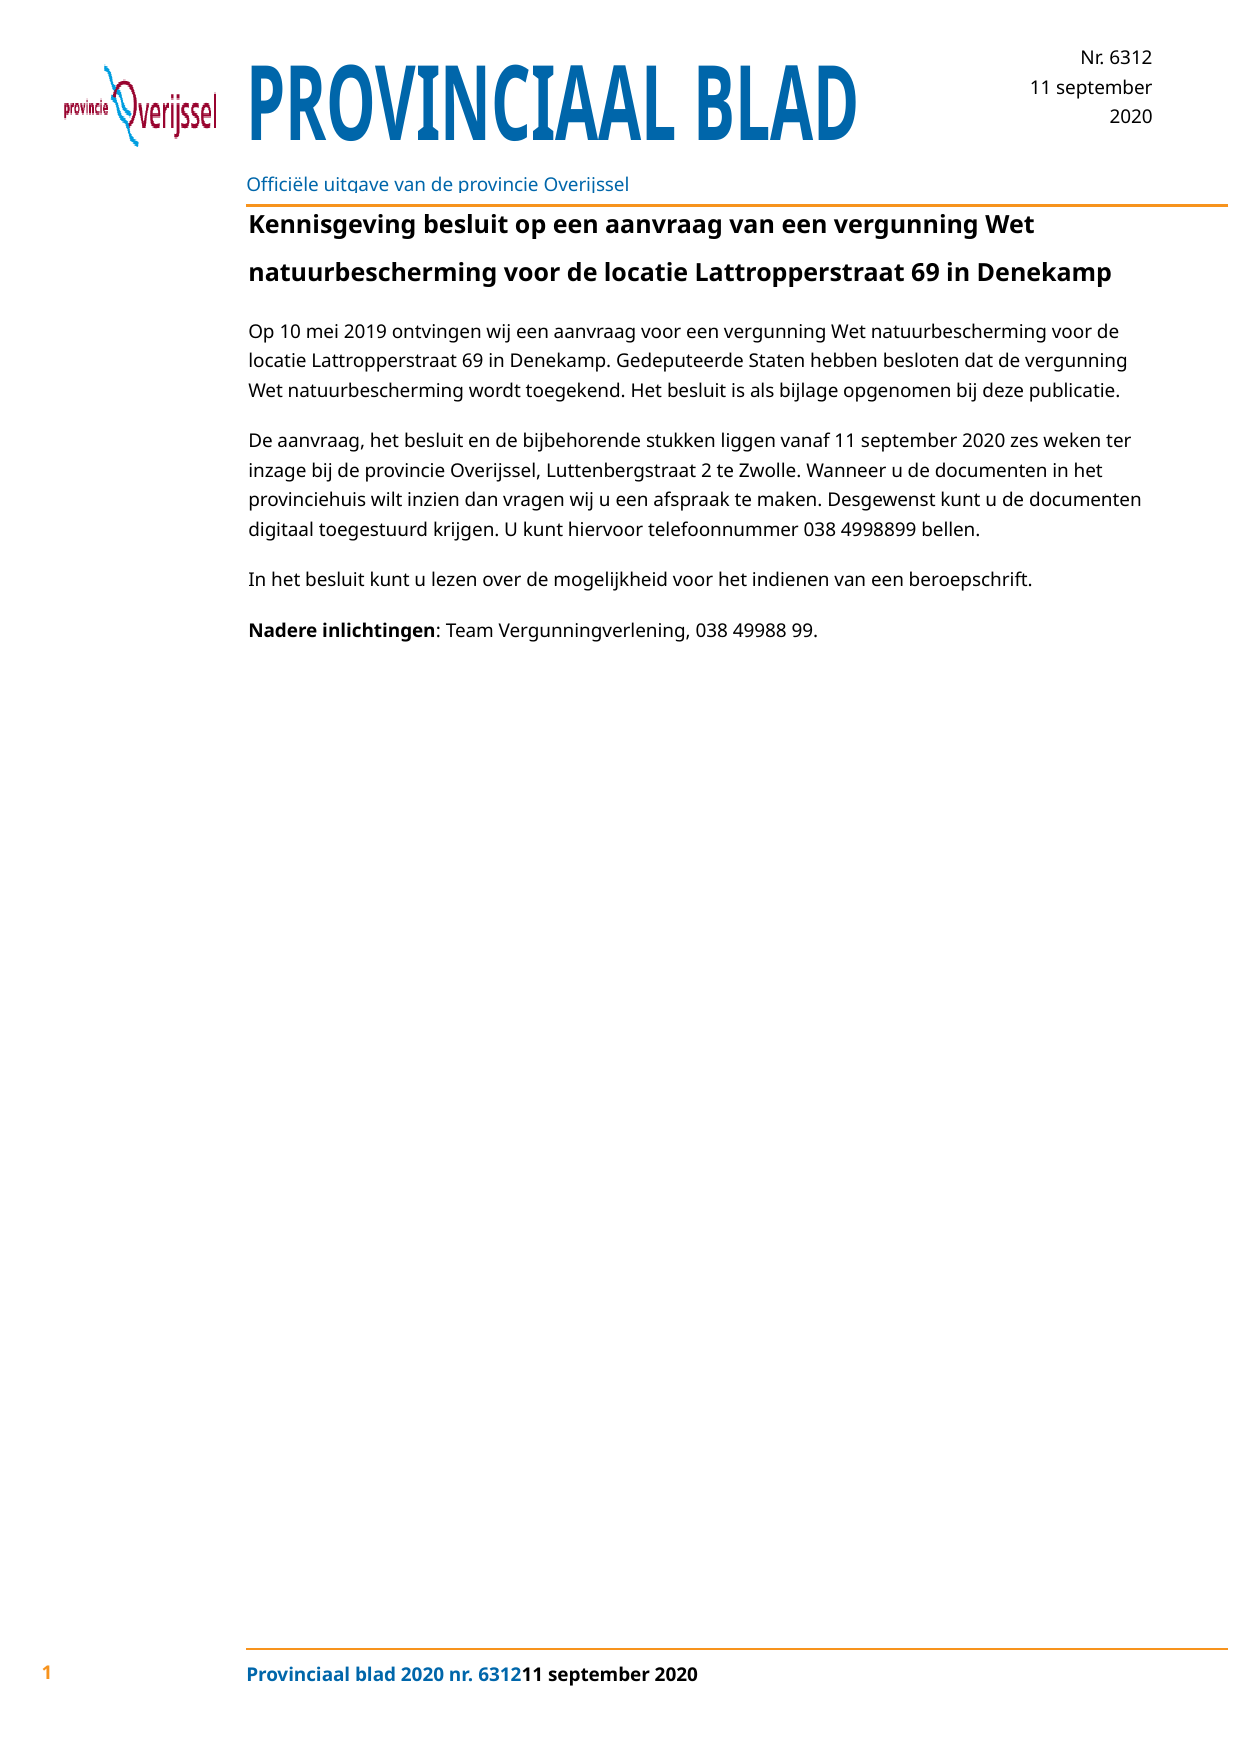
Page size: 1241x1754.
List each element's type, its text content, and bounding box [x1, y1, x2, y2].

picture [41, 47, 231, 172]
text Op 10 mei 2019 ontvingen wij een aanvraag voor een vergunning Wet natuurbescherming voor de locatie Lattropperstraat 69 in Denekamp. Gedeputeerde Staten hebben besloten dat de vergunning Wet natuurbescherming wordt toegekend. Het besluit is als bijlage opgenomen bij deze publicatie. [248, 318, 1152, 403]
text Kennisgeving besluit op een aanvraag van een vergunning Wet natuurbescherming voor de locatie Lattropperstraat 69 in Denekamp [248, 207, 1152, 288]
text In het besluit kunt u lezen over de mogelijkheid voor het indienen van een beroepschrift. [248, 567, 1152, 592]
text Nadere inlichtingen: Team Vergunningverlening, 038 49988 99. [248, 617, 1152, 643]
text De aanvraag, het besluit en de bijbehorende stukken liggen vanaf 11 september 2020 zes weken ter inzage bij de provincie Overijssel, Luttenbergstraat 2 te Zwolle. Wanneer u de documenten in het provinciehuis wilt inzien dan vragen wij u een afspraak te maken. Desgewenst kunt u de documenten digitaal toegestuurd krijgen. U kunt hiervoor telefoonnummer 038 4998899 bellen. [248, 427, 1152, 542]
